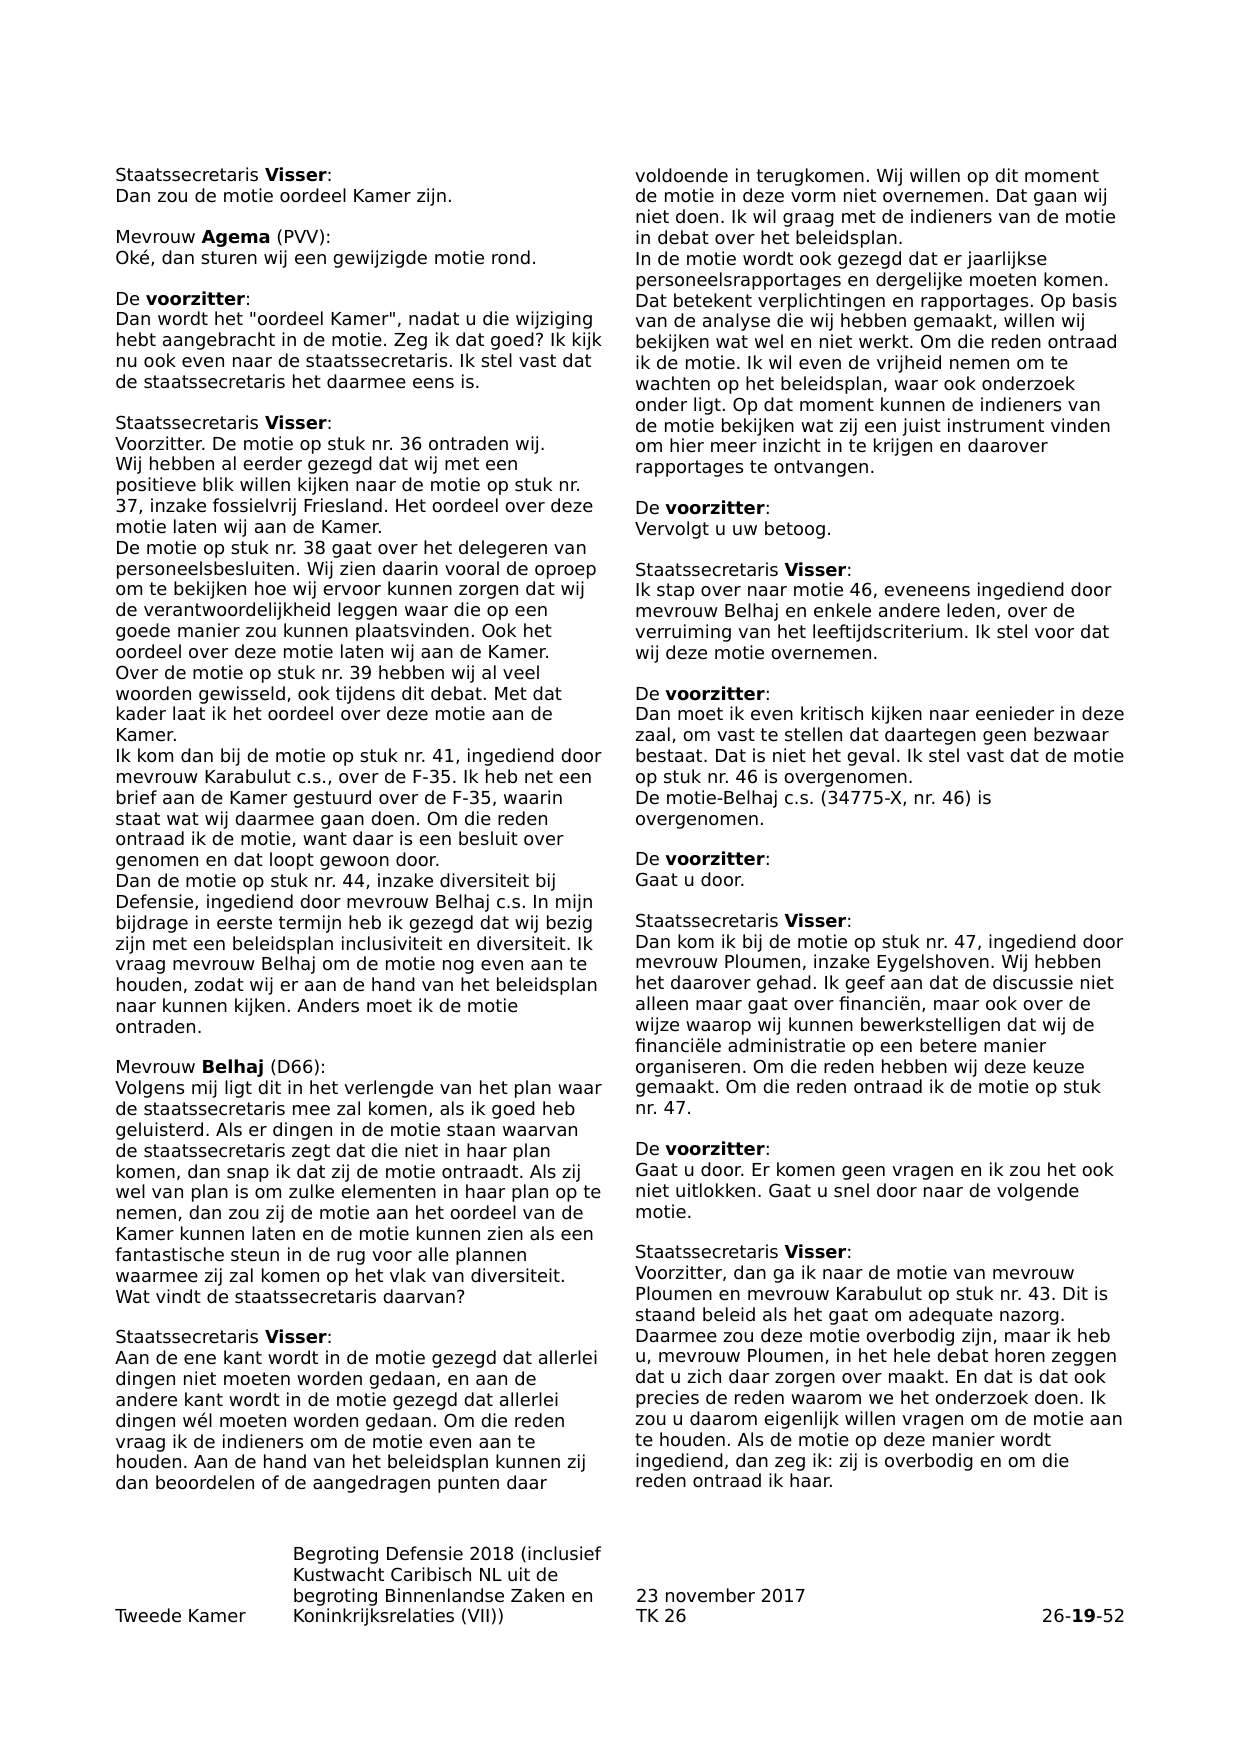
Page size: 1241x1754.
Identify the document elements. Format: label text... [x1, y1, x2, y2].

text Mevrouw Agema (PVV): [115, 227, 605, 248]
text voldoende in terugkomen. Wij willen op dit moment de motie in deze vorm niet overnemen. Dat gaan wij niet doen. Ik wil graag met de indieners van de motie in debat over het beleidsplan. [635, 165, 1125, 249]
text Ik stap over naar motie 46, eveneens ingediend door mevrouw Belhaj en enkele andere leden, over de verruiming van het leeftijdscriterium. Ik stel voor dat wij deze motie overnemen. [635, 580, 1125, 663]
text De motie op stuk nr. 38 gaat over het delegeren van personeelsbesluiten. Wij zien daarin vooral de oproep om te bekijken hoe wij ervoor kunnen zorgen dat wij de verantwoordelijkheid leggen waar die op een goede manier zou kunnen plaatsvinden. Ook het oordeel over deze motie laten wij aan de Kamer. [115, 537, 605, 662]
text Volgens mij ligt dit in het verlengde van het plan waar de staatssecretaris mee zal komen, als ik goed heb geluisterd. Als er dingen in de motie staan waarvan de staatssecretaris zegt dat die niet in haar plan komen, dan snap ik dat zij de motie ontraadt. Als zij wel van plan is om zulke elementen in haar plan op te nemen, dan zou zij de motie aan het oordeel van de Kamer kunnen laten en de motie kunnen zien als een fantastische steun in de rug voor alle plannen waarmee zij zal komen op het vlak van diversiteit. Wat vindt de staatssecretaris daarvan? [115, 1078, 605, 1307]
text Over de motie op stuk nr. 39 hebben wij al veel woorden gewisseld, ook tijdens dit debat. Met dat kader laat ik het oordeel over deze motie aan de Kamer. [115, 662, 605, 746]
text Voorzitter. De motie op stuk nr. 36 ontraden wij. [115, 433, 605, 454]
text Staatssecretaris Visser: [635, 911, 1125, 931]
text Gaat u door. [635, 870, 1125, 891]
text Mevrouw Belhaj (D66): [115, 1057, 605, 1078]
text Dan wordt het "oordeel Kamer", nadat u die wijziging hebt aangebracht in de motie. Zeg ik dat goed? Ik kijk nu ook even naar de staatssecretaris. Ik stel vast dat de staatssecretaris het daarmee eens is. [115, 309, 605, 392]
text Wij hebben al eerder gezegd dat wij met een positieve blik willen kijken naar de motie op stuk nr. 37, inzake fossielvrij Friesland. Het oordeel over deze motie laten wij aan de Kamer. [115, 454, 605, 537]
text De voorzitter: [635, 683, 1125, 704]
text De voorzitter: [115, 288, 605, 309]
text De voorzitter: [635, 498, 1125, 518]
text De voorzitter: [635, 849, 1125, 870]
text Staatssecretaris Visser: [115, 1327, 605, 1348]
text Vervolgt u uw betoog. [635, 518, 1125, 539]
text Oké, dan sturen wij een gewijzigde motie rond. [115, 248, 605, 268]
text De motie-Belhaj c.s. (34775-X, nr. 46) is overgenomen. [635, 787, 1125, 829]
text In de motie wordt ook gezegd dat er jaarlijkse personeelsrapportages en dergelijke moeten komen. Dat betekent verplichtingen en rapportages. Op basis van de analyse die wij hebben gemaakt, willen wij bekijken wat wel en niet werkt. Om die reden ontraad ik de motie. Ik wil even de vrijheid nemen om te wachten op het beleidsplan, waar ook onderzoek onder ligt. Op dat moment kunnen de indieners van de motie bekijken wat zij een juist instrument vinden om hier meer inzicht in te krijgen en daarover rapportages te ontvangen. [635, 249, 1125, 478]
text Voorzitter, dan ga ik naar de motie van mevrouw Ploumen en mevrouw Karabulut op stuk nr. 43. Dit is staand beleid als het gaat om adequate nazorg. Daarmee zou deze motie overbodig zijn, maar ik heb u, mevrouw Ploumen, in het hele debat horen zeggen dat u zich daar zorgen over maakt. En dat is dat ook precies de reden waarom we het onderzoek doen. Ik zou u daarom eigenlijk willen vragen om de motie aan te houden. Als de motie op deze manier wordt ingediend, dan zeg ik: zij is overbodig en om die reden ontraad ik haar. [635, 1263, 1125, 1492]
text Staatssecretaris Visser: [115, 165, 605, 186]
text Staatssecretaris Visser: [635, 559, 1125, 580]
text De voorzitter: [635, 1139, 1125, 1160]
text Staatssecretaris Visser: [115, 412, 605, 433]
text Ik kom dan bij de motie op stuk nr. 41, ingediend door mevrouw Karabulut c.s., over de F-35. Ik heb net een brief aan de Kamer gestuurd over de F-35, waarin staat wat wij daarmee gaan doen. Om die reden ontraad ik de motie, want daar is een besluit over genomen en dat loopt gewoon door. [115, 746, 605, 871]
text Gaat u door. Er komen geen vragen en ik zou het ook niet uitlokken. Gaat u snel door naar de volgende motie. [635, 1160, 1125, 1222]
text Aan de ene kant wordt in de motie gezegd dat allerlei dingen niet moeten worden gedaan, en aan de andere kant wordt in de motie gezegd dat allerlei dingen wél moeten worden gedaan. Om die reden vraag ik de indieners om de motie even aan te houden. Aan de hand van het beleidsplan kunnen zij dan beoordelen of de aangedragen punten daar [115, 1348, 605, 1494]
text Dan de motie op stuk nr. 44, inzake diversiteit bij Defensie, ingediend door mevrouw Belhaj c.s. In mijn bijdrage in eerste termijn heb ik gezegd dat wij bezig zijn met een beleidsplan inclusiviteit en diversiteit. Ik vraag mevrouw Belhaj om de motie nog even aan te houden, zodat wij er aan de hand van het beleidsplan naar kunnen kijken. Anders moet ik de motie ontraden. [115, 871, 605, 1037]
text Dan zou de motie oordeel Kamer zijn. [115, 186, 605, 207]
text Dan moet ik even kritisch kijken naar eenieder in deze zaal, om vast te stellen dat daartegen geen bezwaar bestaat. Dat is niet het geval. Ik stel vast dat de motie op stuk nr. 46 is overgenomen. [635, 704, 1125, 787]
text Staatssecretaris Visser: [635, 1242, 1125, 1263]
text Dan kom ik bij de motie op stuk nr. 47, ingediend door mevrouw Ploumen, inzake Eygelshoven. Wij hebben het daarover gehad. Ik geef aan dat de discussie niet alleen maar gaat over financiën, maar ook over de wijze waarop wij kunnen bewerkstelligen dat wij de financiële administratie op een betere manier organiseren. Om die reden hebben wij deze keuze gemaakt. Om die reden ontraad ik de motie op stuk nr. 47. [635, 931, 1125, 1119]
